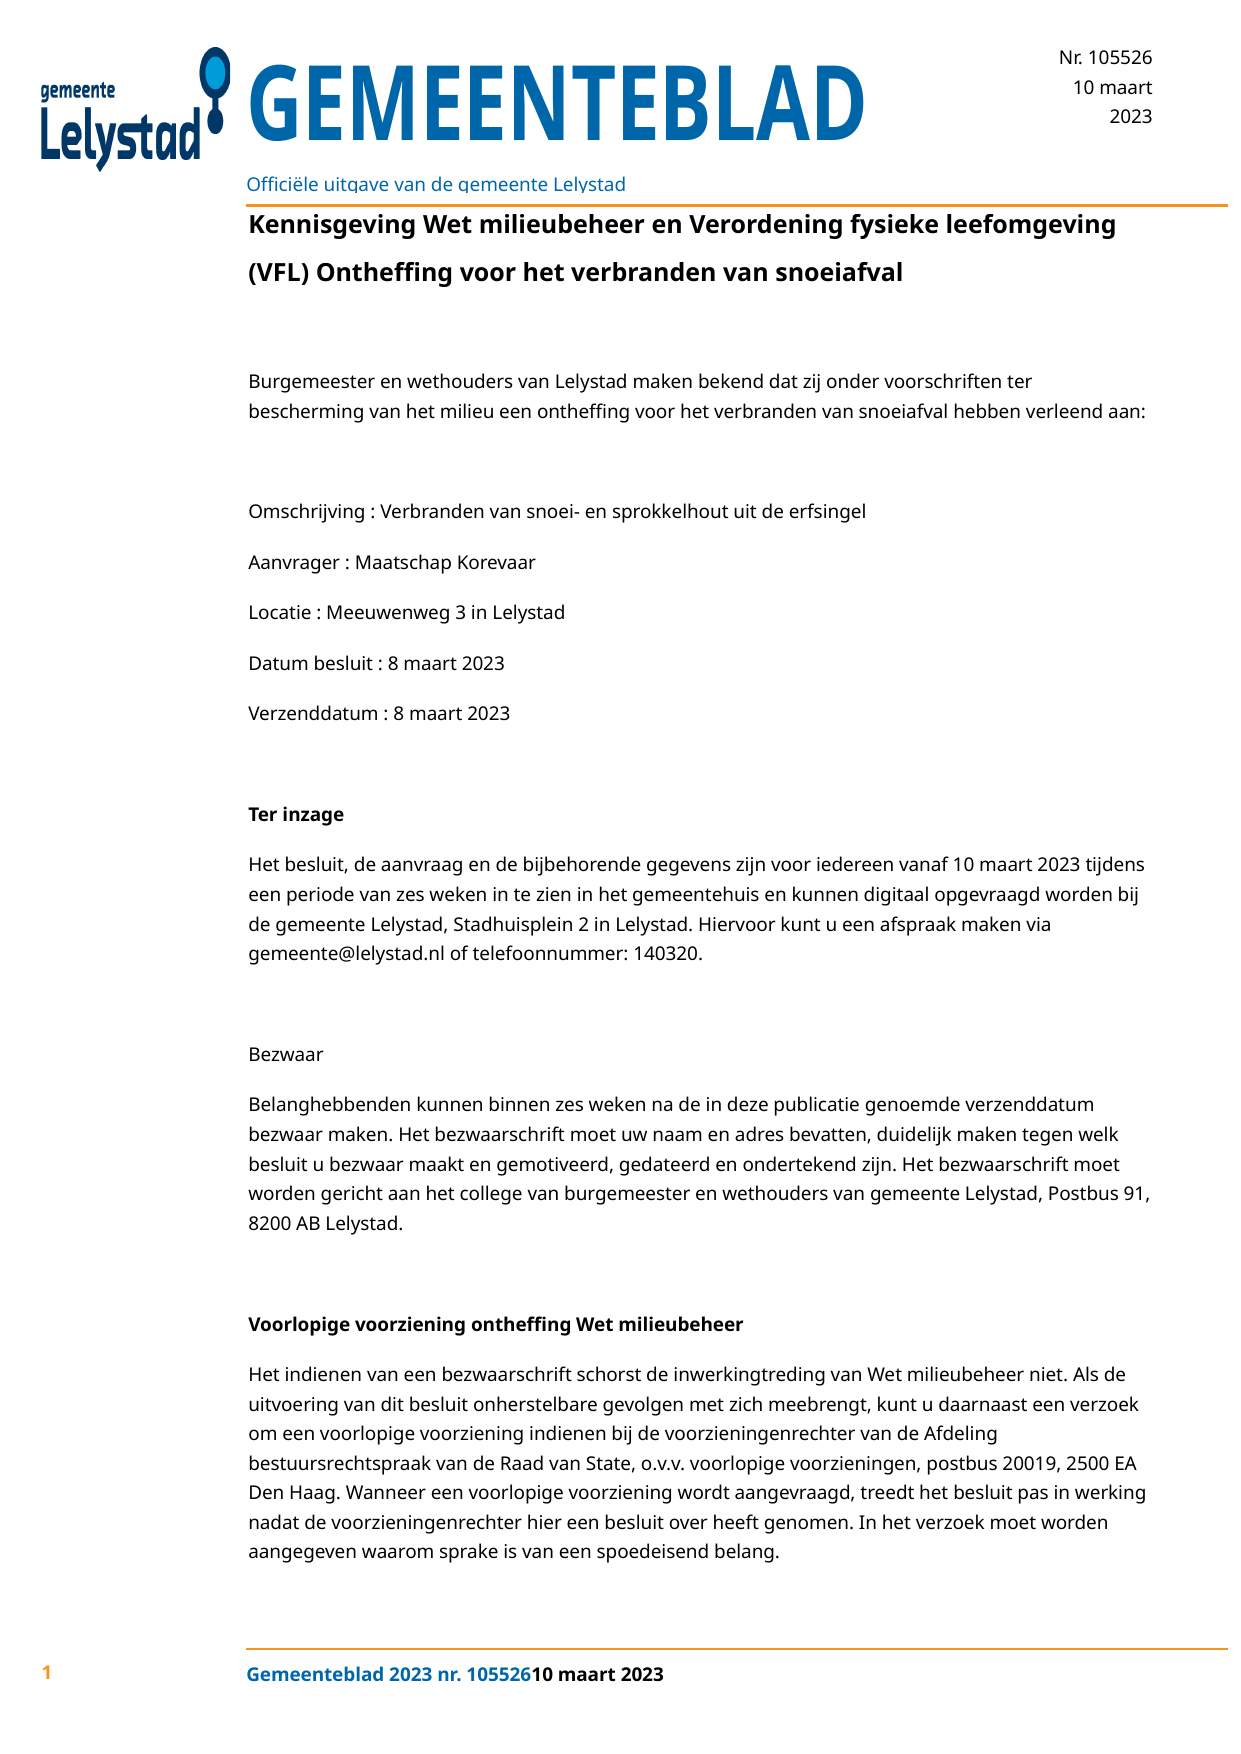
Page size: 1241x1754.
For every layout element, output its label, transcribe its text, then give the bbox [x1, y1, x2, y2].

text Omschrijving : Verbranden van snoei- en sprokkelhout uit de erfsingel [248, 499, 1152, 524]
text Het indienen van een bezwaarschrift schorst de inwerkingtreding van Wet milieubeheer niet. Als de uitvoering van dit besluit onherstelbare gevolgen met zich meebrengt, kunt u daarnaast een verzoek om een voorlopige voorziening indienen bij de voorzieningenrechter van de Afdeling bestuursrechtspraak van de Raad van State, o.v.v. voorlopige voorzieningen, postbus 20019, 2500 EA Den Haag. Wanneer een voorlopige voorziening wordt aangevraagd, treedt het besluit pas in werking nadat de voorzieningenrechter hier een besluit over heeft genomen. In het verzoek moet worden aangegeven waarom sprake is van een spoedeisend belang. [248, 1361, 1152, 1564]
picture [41, 47, 231, 172]
text Kennisgeving Wet milieubeheer en Verordening fysieke leefomgeving (VFL) Ontheffing voor het verbranden van snoeiafval [248, 207, 1152, 288]
text Datum besluit : 8 maart 2023 [248, 650, 1152, 676]
text Bezwaar [248, 1041, 1152, 1067]
text Aanvrager : Maatschap Korevaar [248, 549, 1152, 575]
text Belanghebbenden kunnen binnen zes weken na de in deze publicatie genoemde verzenddatum bezwaar maken. Het bezwaarschrift moet uw naam en adres bevatten, duidelijk maken tegen welk besluit u bezwaar maakt en gemotiveerd, gedateerd en ondertekend zijn. Het bezwaarschrift moet worden gericht aan het college van burgemeester en wethouders van gemeente Lelystad, Postbus 91, 8200 AB Lelystad. [248, 1092, 1152, 1236]
text Het besluit, de aanvraag en de bijbehorende gegevens zijn voor iedereen vanaf 10 maart 2023 tijdens een periode van zes weken in te zien in het gemeentehuis en kunnen digitaal opgevraagd worden bij de gemeente Lelystad, Stadhuisplein 2 in Lelystad. Hiervoor kunt u een afspraak maken via gemeente@lelystad.nl of telefoonnummer: 140320. [248, 852, 1152, 966]
text Burgemeester en wethouders van Lelystad maken bekend dat zij onder voorschriften ter bescherming van het milieu een ontheffing voor het verbranden van snoeiafval hebben verleend aan: [248, 368, 1152, 424]
text Verzenddatum : 8 maart 2023 [248, 700, 1152, 726]
text Ter inzage [248, 801, 1152, 827]
text Locatie : Meeuwenweg 3 in Lelystad [248, 599, 1152, 625]
text Voorlopige voorziening ontheffing Wet milieubeheer [248, 1311, 1152, 1337]
